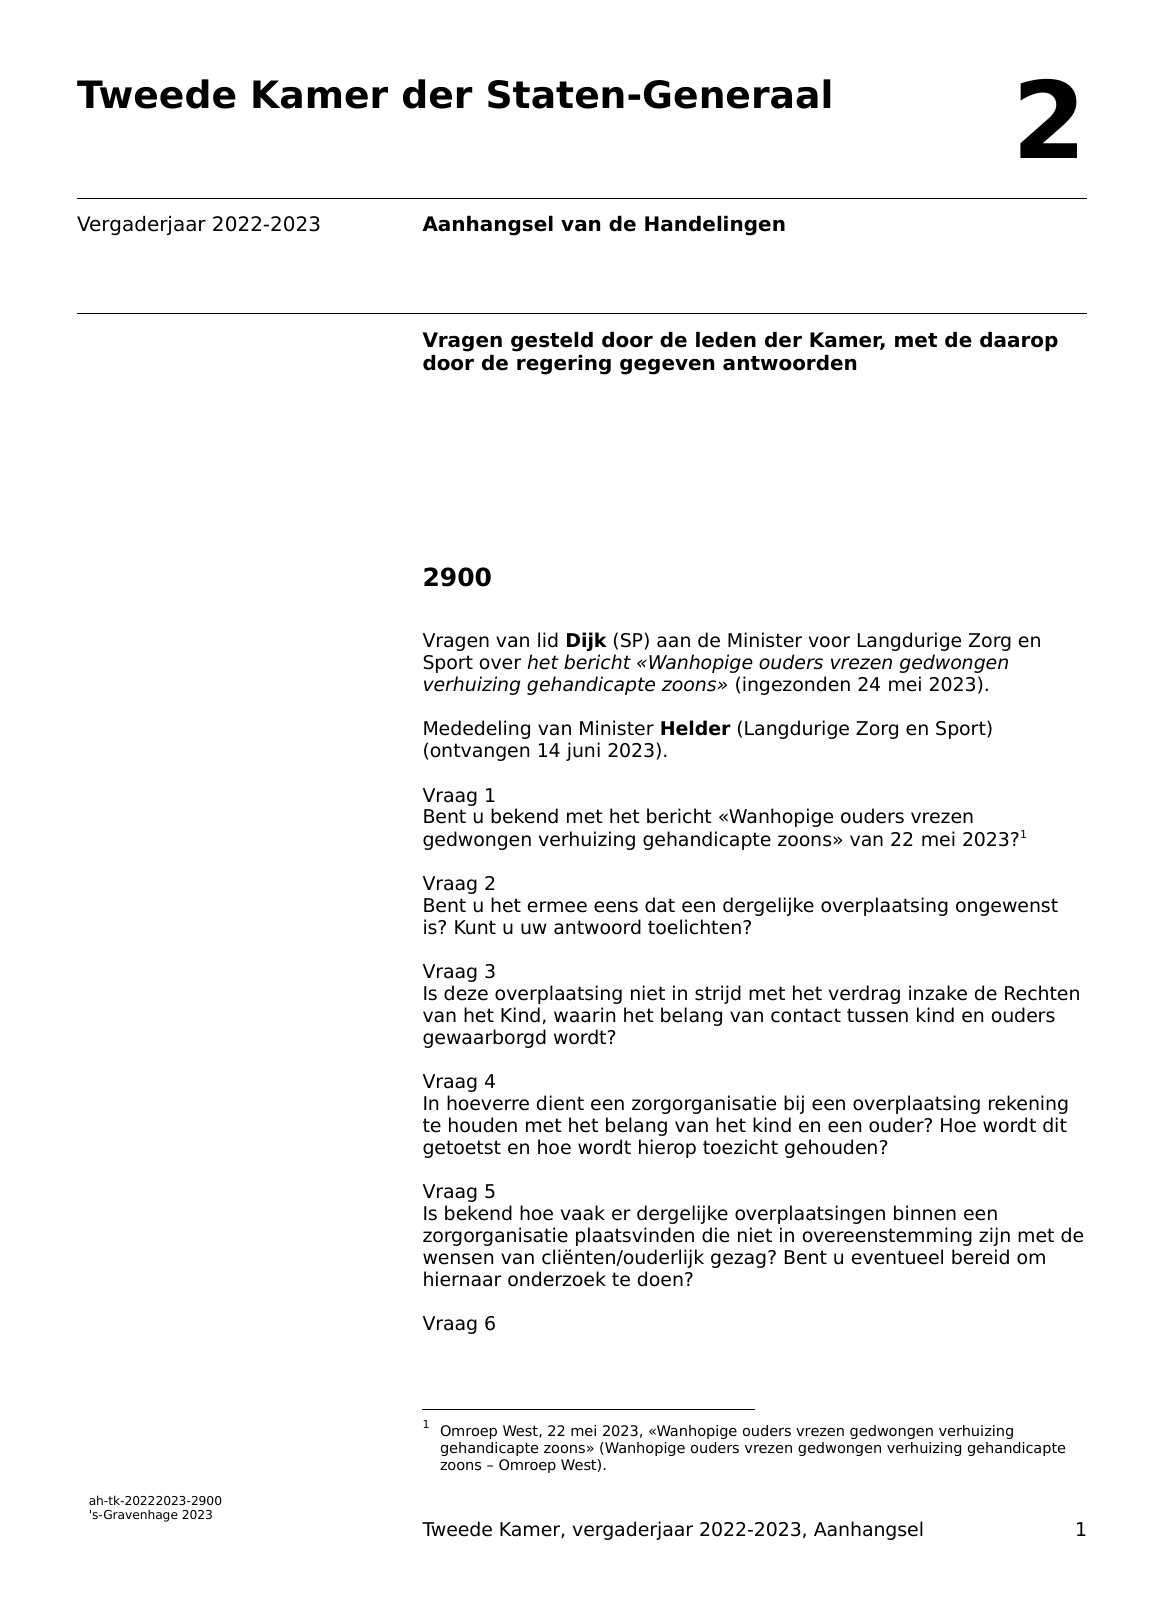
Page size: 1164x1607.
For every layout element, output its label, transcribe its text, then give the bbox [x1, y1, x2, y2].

table_cell [77, 314, 422, 375]
text Vraag 5 [422, 1181, 1087, 1203]
text Vraag 3 [422, 961, 1087, 983]
text Bent u bekend met het bericht «Wanhopige ouders vrezen gedwongen verhuizing gehandicapte zoons» van 22 mei 2023? [422, 806, 1087, 850]
text Vraag 1 [422, 784, 1087, 806]
text ah-tk-20222023-2900 [88, 1494, 323, 1508]
text In hoeverre dient een zorgorganisatie bij een overplaatsing rekening te houden met het belang van het kind en een ouder? Hoe wordt dit getoetst en hoe wordt hierop toezicht gehouden? [422, 1093, 1087, 1159]
text 's-Gravenhage 2023 [88, 1508, 323, 1522]
text Omroep West, 22 mei 2023, «Wanhopige ouders vrezen gedwongen verhuizing gehandicapte zoons» (Wanhopige ouders vrezen gedwongen verhuizing gehandicapte zoons – Omroep West). [422, 1418, 1087, 1474]
table_cell Aanhangsel van de Handelingen [422, 199, 1087, 313]
table_header Tweede Kamer der Staten-Generaal [77, 59, 886, 198]
text Is bekend hoe vaak er dergelijke overplaatsingen binnen een zorgorganisatie plaatsvinden die niet in overeenstemming zijn met de wensen van cliënten/ouderlijk gezag? Bent u eventueel bereid om hiernaar onderzoek te doen? [422, 1203, 1087, 1291]
text Mededeling van Minister Helder (Langdurige Zorg en Sport) (ontvangen 14 juni 2023). [422, 718, 1087, 762]
text 2900 [422, 563, 1087, 592]
text Vraag 2 [422, 873, 1087, 894]
table_cell Vragen gesteld door de leden der Kamer, met de daarop door de regering gegeven antwoorden [422, 314, 1087, 375]
text Vragen van lid Dijk (SP) aan de Minister voor Langdurige Zorg en Sport over het bericht «Wanhopige ouders vrezen gedwongen verhuizing gehandicapte zoons» (ingezonden 24 mei 2023). [422, 630, 1087, 696]
text Is deze overplaatsing niet in strijd met het verdrag inzake de Rechten van het Kind, waarin het belang van contact tussen kind en ouders gewaarborgd wordt? [422, 983, 1087, 1049]
table_header 2 [886, 59, 1087, 198]
text Vraag 6 [422, 1313, 1087, 1335]
text Bent u het ermee eens dat een dergelijke overplaatsing ongewenst is? Kunt u uw antwoord toelichten? [422, 894, 1087, 938]
table_cell Vergaderjaar 2022-2023 [77, 199, 422, 313]
text Vraag 4 [422, 1071, 1087, 1093]
